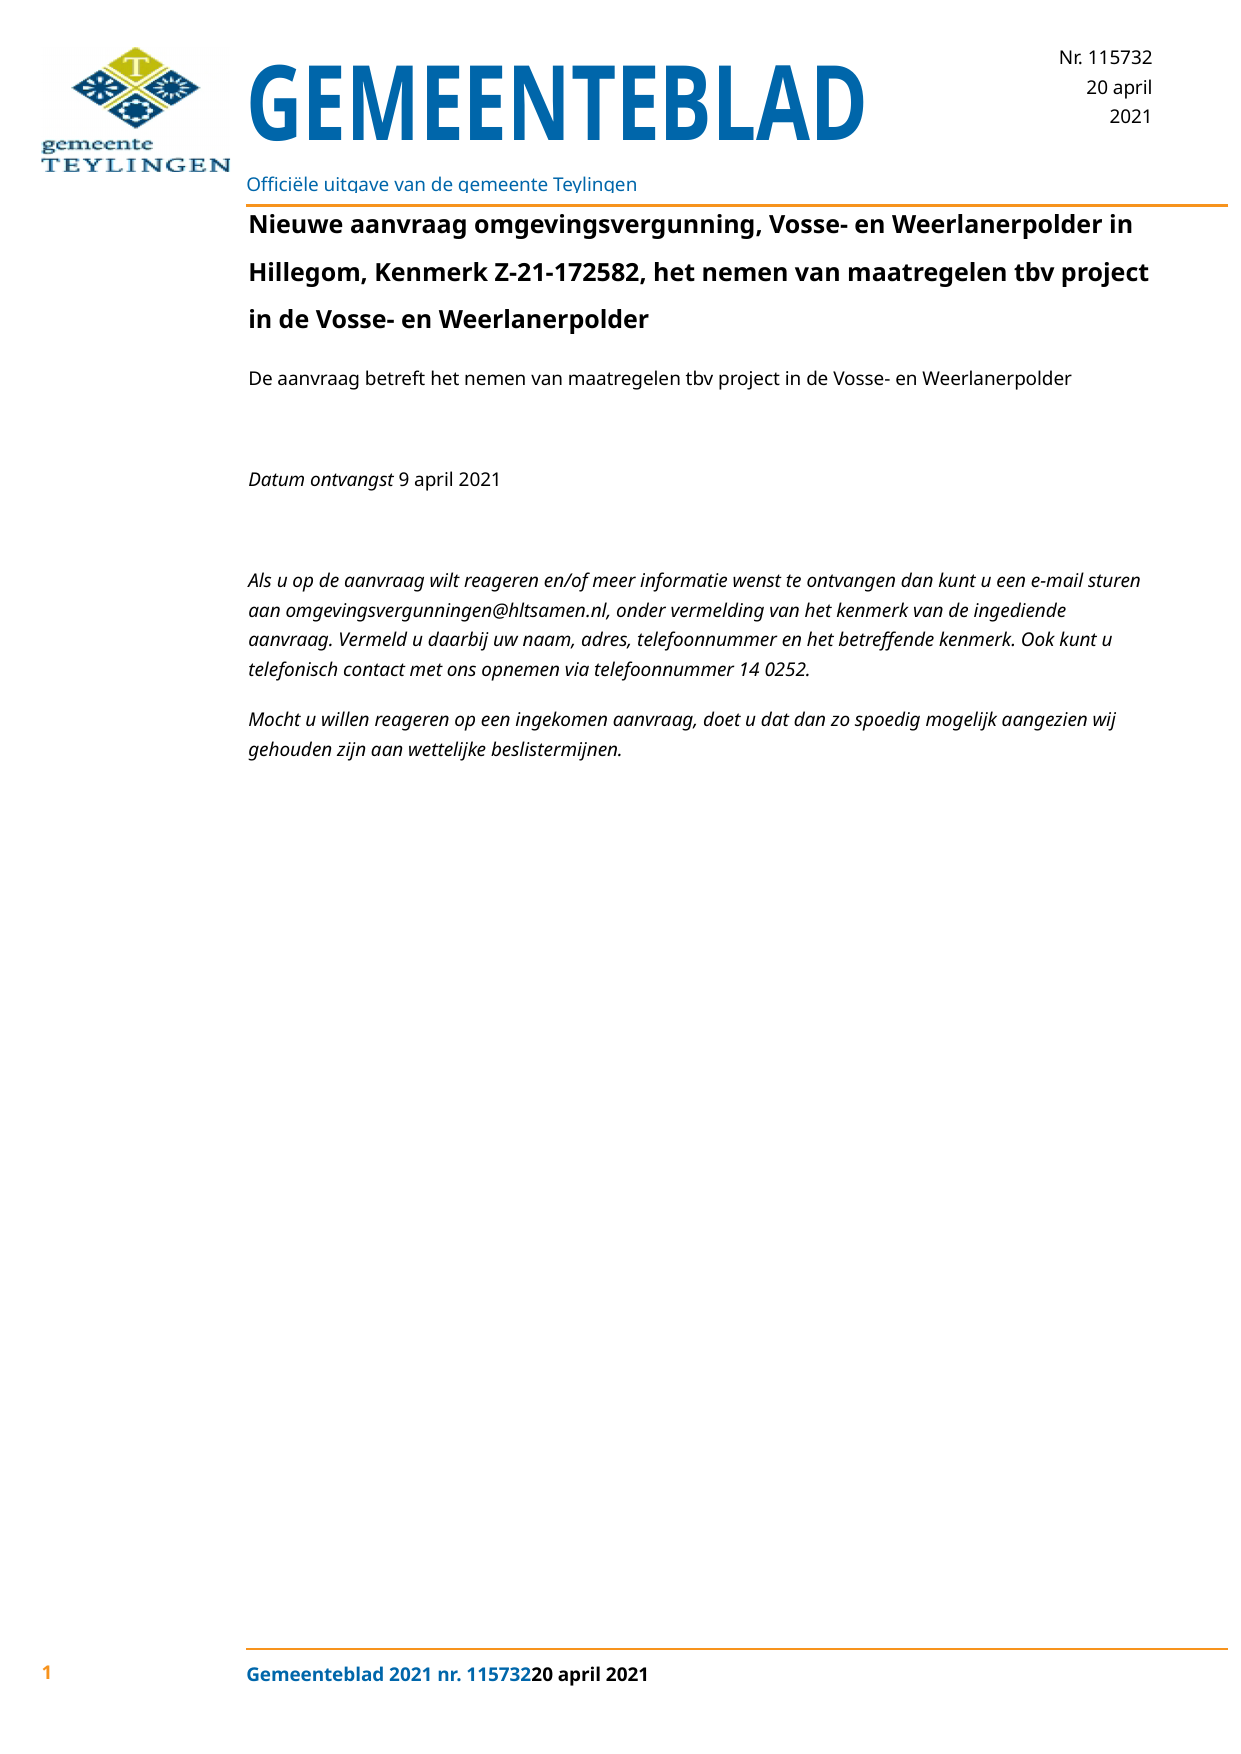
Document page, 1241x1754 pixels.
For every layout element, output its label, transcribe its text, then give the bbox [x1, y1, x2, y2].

text Mocht u willen reageren op een ingekomen aanvraag, doet u dat dan zo spoedig mogelijk aangezien wij gehouden zijn aan wettelijke beslistermijnen. [248, 706, 1152, 762]
text Nieuwe aanvraag omgevingsvergunning, Vosse- en Weerlanerpolder in Hillegom, Kenmerk Z-21-172582, het nemen van maatregelen tbv project in de Vosse- en Weerlanerpolder [248, 207, 1152, 336]
text Datum ontvangst 9 april 2021 [248, 466, 1152, 492]
picture [41, 47, 231, 172]
text Als u op de aanvraag wilt reageren en/of meer informatie wenst te ontvangen dan kunt u een e-mail sturen aan omgevingsvergunningen@hltsamen.nl, onder vermelding van het kenmerk van de ingediende aanvraag. Vermeld u daarbij uw naam, adres, telefoonnummer en het betreffende kenmerk. Ook kunt u telefonisch contact met ons opnemen via telefoonnummer 14 0252. [248, 567, 1152, 682]
text De aanvraag betreft het nemen van maatregelen tbv project in de Vosse- en Weerlanerpolder [248, 366, 1152, 391]
